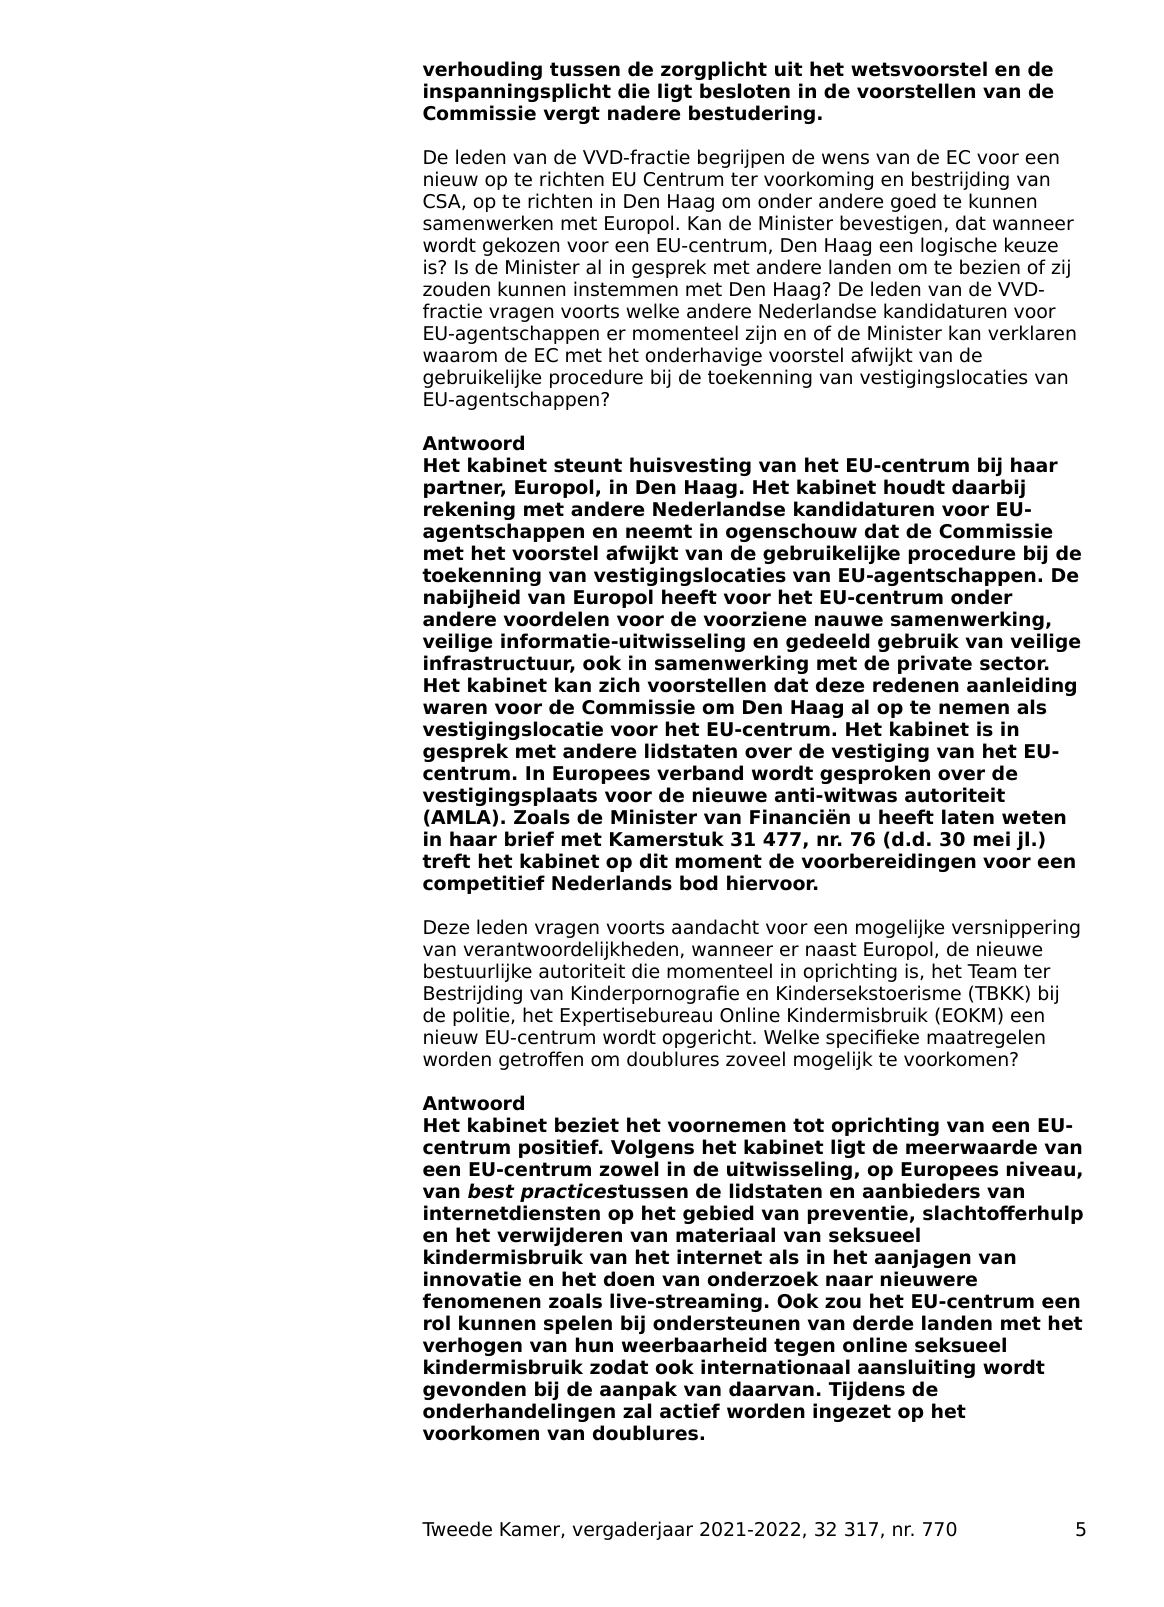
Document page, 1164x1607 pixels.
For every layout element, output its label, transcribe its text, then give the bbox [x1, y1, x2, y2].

text Deze leden vragen voorts aandacht voor een mogelijke versnippering van verantwoordelijkheden, wanneer er naast Europol, de nieuwe bestuurlijke autoriteit die momenteel in oprichting is, het Team ter Bestrijding van Kinderpornografie en Kindersekstoerisme (TBKK) bij de politie, het Expertisebureau Online Kindermisbruik (EOKM) een nieuw EU-centrum wordt opgericht. Welke specifieke maatregelen worden getroffen om doublures zoveel mogelijk te voorkomen? [422, 917, 1087, 1071]
text verhouding tussen de zorgplicht uit het wetsvoorstel en de inspanningsplicht die ligt besloten in de voorstellen van de Commissie vergt nadere bestudering. [422, 59, 1087, 125]
text De leden van de VVD-fractie begrijpen de wens van de EC voor een nieuw op te richten EU Centrum ter voorkoming en bestrijding van CSA, op te richten in Den Haag om onder andere goed te kunnen samenwerken met Europol. Kan de Minister bevestigen, dat wanneer wordt gekozen voor een EU-centrum, Den Haag een logische keuze is? Is de Minister al in gesprek met andere landen om te bezien of zij zouden kunnen instemmen met Den Haag? De leden van de VVD-fractie vragen voorts welke andere Nederlandse kandidaturen voor EU-agentschappen er momenteel zijn en of de Minister kan verklaren waarom de EC met het onderhavige voorstel afwijkt van de gebruikelijke procedure bij de toekenning van vestigingslocaties van EU-agentschappen? [422, 147, 1087, 411]
text Het kabinet beziet het voornemen tot oprichting van een EU-centrum positief. Volgens het kabinet ligt de meerwaarde van een EU-centrum zowel in de uitwisseling, op Europees niveau, van best practicestussen de lidstaten en aanbieders van internetdiensten op het gebied van preventie, slachtofferhulp en het verwijderen van materiaal van seksueel kindermisbruik van het internet als in het aanjagen van innovatie en het doen van onderzoek naar nieuwere fenomenen zoals live-streaming. Ook zou het EU-centrum een rol kunnen spelen bij ondersteunen van derde landen met het verhogen van hun weerbaarheid tegen online seksueel kindermisbruik zodat ook internationaal aansluiting wordt gevonden bij de aanpak van daarvan. Tijdens de onderhandelingen zal actief worden ingezet op het voorkomen van doublures. [422, 1115, 1087, 1444]
text Antwoord [422, 433, 1087, 455]
text Antwoord [422, 1093, 1087, 1115]
text Het kabinet steunt huisvesting van het EU-centrum bij haar partner, Europol, in Den Haag. Het kabinet houdt daarbij rekening met andere Nederlandse kandidaturen voor EU-agentschappen en neemt in ogenschouw dat de Commissie met het voorstel afwijkt van de gebruikelijke procedure bij de toekenning van vestigingslocaties van EU-agentschappen. De nabijheid van Europol heeft voor het EU-centrum onder andere voordelen voor de voorziene nauwe samenwerking, veilige informatie-uitwisseling en gedeeld gebruik van veilige infrastructuur, ook in samenwerking met de private sector. Het kabinet kan zich voorstellen dat deze redenen aanleiding waren voor de Commissie om Den Haag al op te nemen als vestigingslocatie voor het EU-centrum. Het kabinet is in gesprek met andere lidstaten over de vestiging van het EU-centrum. In Europees verband wordt gesproken over de vestigingsplaats voor de nieuwe anti-witwas autoriteit (AMLA). Zoals de Minister van Financiën u heeft laten weten in haar brief met Kamerstuk 31 477, nr. 76 (d.d. 30 mei jl.) treft het kabinet op dit moment de voorbereidingen voor een competitief Nederlands bod hiervoor. [422, 455, 1087, 895]
